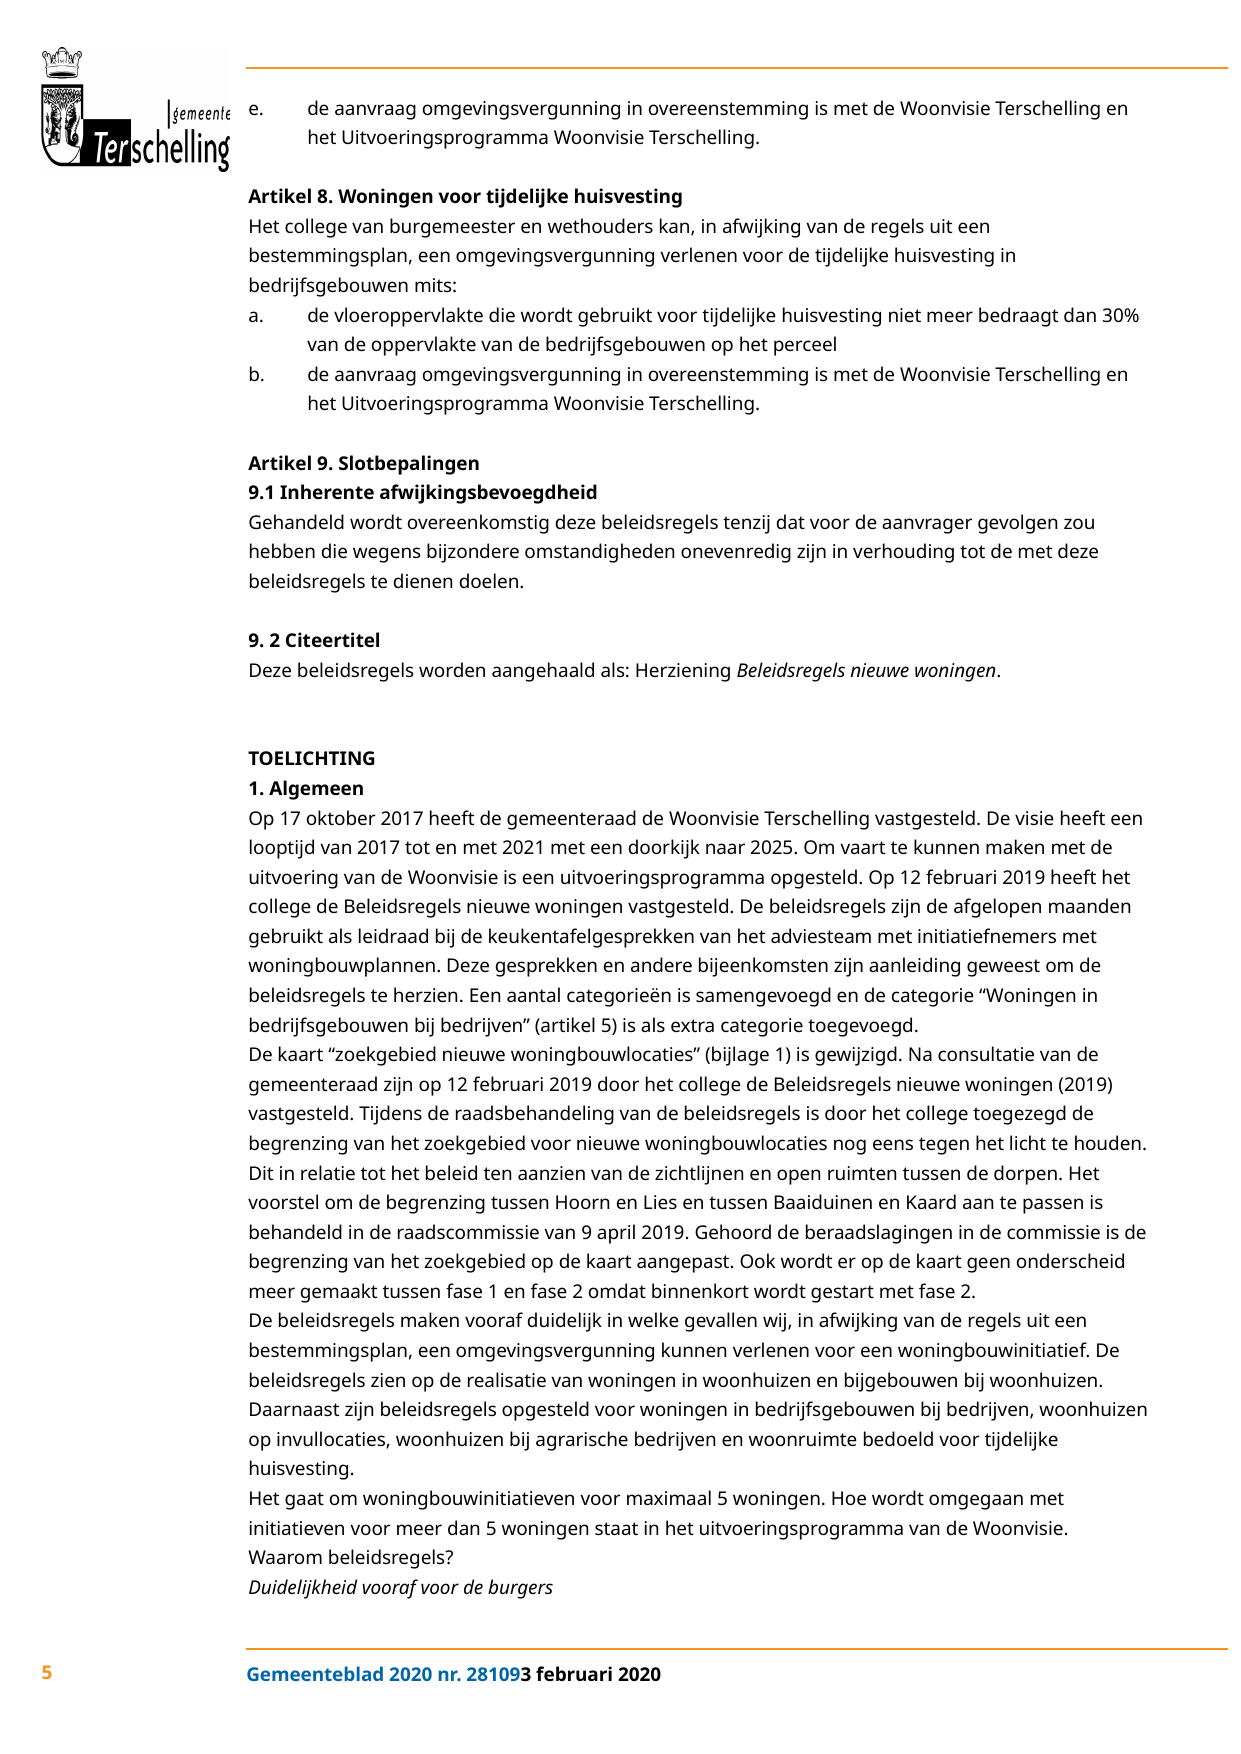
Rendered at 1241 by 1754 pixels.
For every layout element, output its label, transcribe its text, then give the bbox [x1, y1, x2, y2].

text Deze beleidsregels worden aangehaald als: Herziening Beleidsregels nieuwe woningen. [248, 657, 1152, 683]
text De beleidsregels maken vooraf duidelijk in welke gevallen wij, in afwijking van de regels uit een bestemmingsplan, een omgevingsvergunning kunnen verlenen voor een woningbouwinitiatief. De beleidsregels zien op de realisatie van woningen in woonhuizen en bijgebouwen bij woonhuizen. Daarnaast zijn beleidsregels opgesteld voor woningen in bedrijfsgebouwen bij bedrijven, woonhuizen op invullocaties, woonhuizen bij agrarische bedrijven en woonruimte bedoeld voor tijdelijke huisvesting. [248, 1308, 1152, 1481]
text 1. Algemeen [248, 775, 1152, 801]
text Duidelijkheid vooraf voor de burgers [248, 1574, 1152, 1600]
picture [41, 47, 231, 172]
text De kaart “zoekgebied nieuwe woningbouwlocaties” (bijlage 1) is gewijzigd. Na consultatie van de gemeenteraad zijn op 12 februari 2019 door het college de Beleidsregels nieuwe woningen (2019) vastgesteld. Tijdens de raadsbehandeling van de beleidsregels is door het college toegezegd de begrenzing van het zoekgebied voor nieuwe woningbouwlocaties nog eens tegen het licht te houden. Dit in relatie tot het beleid ten aanzien van de zichtlijnen en open ruimten tussen de dorpen. Het voorstel om de begrenzing tussen Hoorn en Lies en tussen Baaiduinen en Kaard aan te passen is behandeld in de raadscommissie van 9 april 2019. Gehoord de beraadslagingen in de commissie is de begrenzing van het zoekgebied op de kaart aangepast. Ook wordt er op de kaart geen onderscheid meer gemaakt tussen fase 1 en fase 2 omdat binnenkort wordt gestart met fase 2. [248, 1041, 1152, 1304]
text Artikel 8. Woningen voor tijdelijke huisvesting [248, 183, 1152, 209]
text Op 17 oktober 2017 heeft de gemeenteraad de Woonvisie Terschelling vastgesteld. De visie heeft een looptijd van 2017 tot en met 2021 met een doorkijk naar 2025. Om vaart te kunnen maken met de uitvoering van de Woonvisie is een uitvoeringsprogramma opgesteld. Op 12 februari 2019 heeft het college de Beleidsregels nieuwe woningen vastgesteld. De beleidsregels zijn de afgelopen maanden gebruikt als leidraad bij de keukentafelgesprekken van het adviesteam met initiatiefnemers met woningbouwplannen. Deze gesprekken en andere bijeenkomsten zijn aanleiding geweest om de beleidsregels te herzien. Een aantal categorieën is samengevoegd en de categorie “Woningen in bedrijfsgebouwen bij bedrijven” (artikel 5) is als extra categorie toegevoegd. [248, 805, 1152, 1038]
text Het college van burgemeester en wethouders kan, in afwijking van de regels uit een bestemmingsplan, een omgevingsvergunning verlenen voor de tijdelijke huisvesting in bedrijfsgebouwen mits: [248, 213, 1152, 298]
text TOELICHTING [248, 746, 1152, 771]
text 9. 2 Citeertitel [248, 627, 1152, 653]
list de aanvraag omgevingsvergunning in overeenstemming is met de Woonvisie Terschelling en het Uitvoeringsprogramma Woonvisie Terschelling. [248, 361, 1152, 416]
list de vloeroppervlakte die wordt gebruikt voor tijdelijke huisvesting niet meer bedraagt dan 30% van de oppervlakte van de bedrijfsgebouwen op het perceel [248, 302, 1152, 357]
list de aanvraag omgevingsvergunning in overeenstemming is met de Woonvisie Terschelling en het Uitvoeringsprogramma Woonvisie Terschelling. [248, 95, 1152, 150]
text Gehandeld wordt overeenkomstig deze beleidsregels tenzij dat voor de aanvrager gevolgen zou hebben die wegens bijzondere omstandigheden onevenredig zijn in verhouding tot de met deze beleidsregels te dienen doelen. [248, 509, 1152, 594]
text Artikel 9. Slotbepalingen [248, 450, 1152, 476]
text 9.1 Inherente afwijkingsbevoegdheid [248, 479, 1152, 505]
text Het gaat om woningbouwinitiatieven voor maximaal 5 woningen. Hoe wordt omgegaan met initiatieven voor meer dan 5 woningen staat in het uitvoeringsprogramma van de Woonvisie. [248, 1485, 1152, 1541]
text Waarom beleidsregels? [248, 1544, 1152, 1570]
